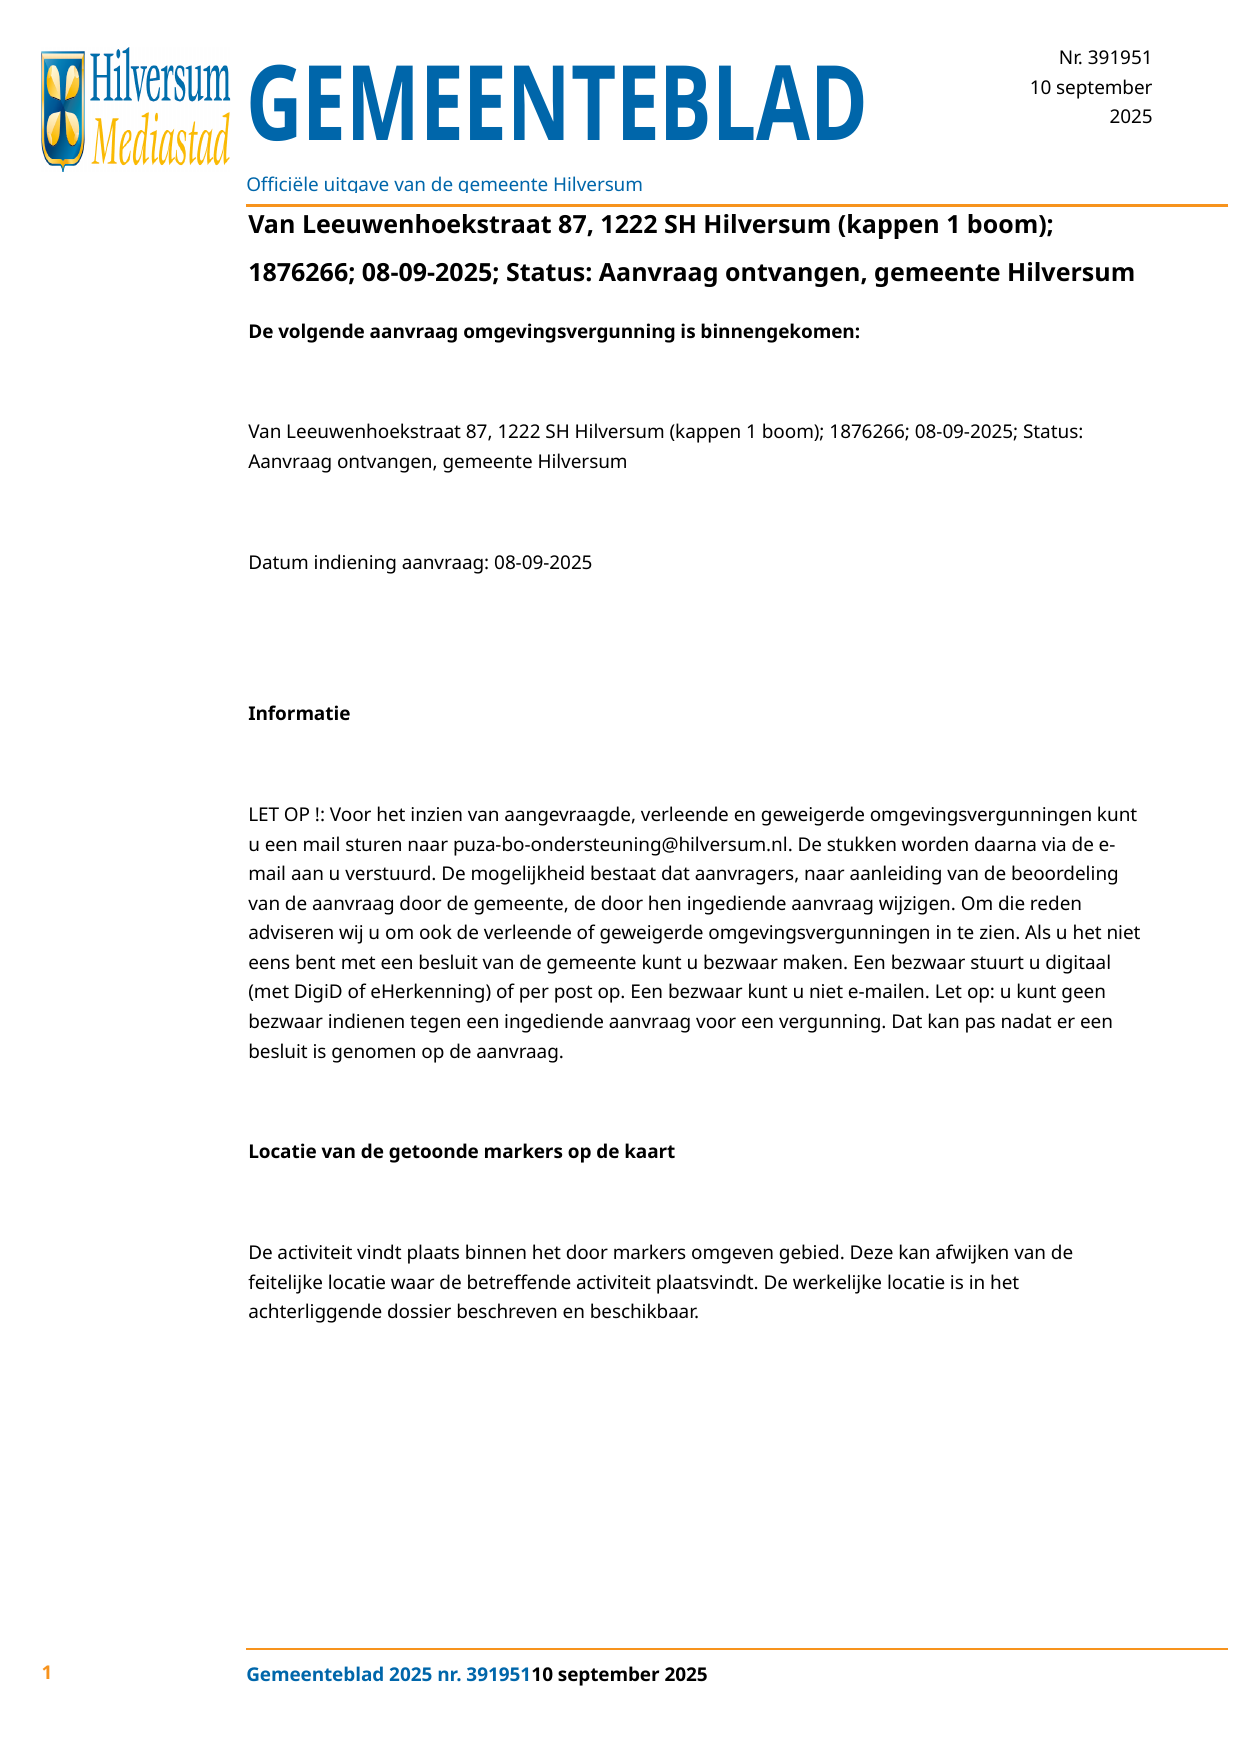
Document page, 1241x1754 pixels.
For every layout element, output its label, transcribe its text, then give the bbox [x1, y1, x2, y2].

text Van Leeuwenhoekstraat 87, 1222 SH Hilversum (kappen 1 boom); 1876266; 08-09-2025; Status: Aanvraag ontvangen, gemeente Hilversum [248, 419, 1152, 474]
text Datum indiening aanvraag: 08-09-2025 [248, 549, 1152, 575]
text De activiteit vindt plaats binnen het door markers omgeven gebied. Deze kan afwijken van de feitelijke locatie waar de betreffende activiteit plaatsvindt. De werkelijke locatie is in het achterliggende dossier beschreven en beschikbaar. [248, 1239, 1152, 1324]
text Locatie van de getoonde markers op de kaart [248, 1139, 1152, 1164]
text Van Leeuwenhoekstraat 87, 1222 SH Hilversum (kappen 1 boom); 1876266; 08-09-2025; Status: Aanvraag ontvangen, gemeente Hilversum [248, 207, 1152, 288]
text Informatie [248, 700, 1152, 726]
picture [41, 47, 231, 172]
text De volgende aanvraag omgevingsvergunning is binnengekomen: [248, 318, 1152, 344]
text LET OP !: Voor het inzien van aangevraagde, verleende en geweigerde omgevingsvergunningen kunt u een mail sturen naar puza-bo-ondersteuning@hilversum.nl. De stukken worden daarna via de e-mail aan u verstuurd. De mogelijkheid bestaat dat aanvragers, naar aanleiding van de beoordeling van de aanvraag door de gemeente, de door hen ingediende aanvraag wijzigen. Om die reden adviseren wij u om ook de verleende of geweigerde omgevingsvergunningen in te zien. Als u het niet eens bent met een besluit van de gemeente kunt u bezwaar maken. Een bezwaar stuurt u digitaal (met DigiD of eHerkenning) of per post op. Een bezwaar kunt u niet e-mailen. Let op: u kunt geen bezwaar indienen tegen een ingediende aanvraag voor een vergunning. Dat kan pas nadat er een besluit is genomen op de aanvraag. [248, 801, 1152, 1064]
